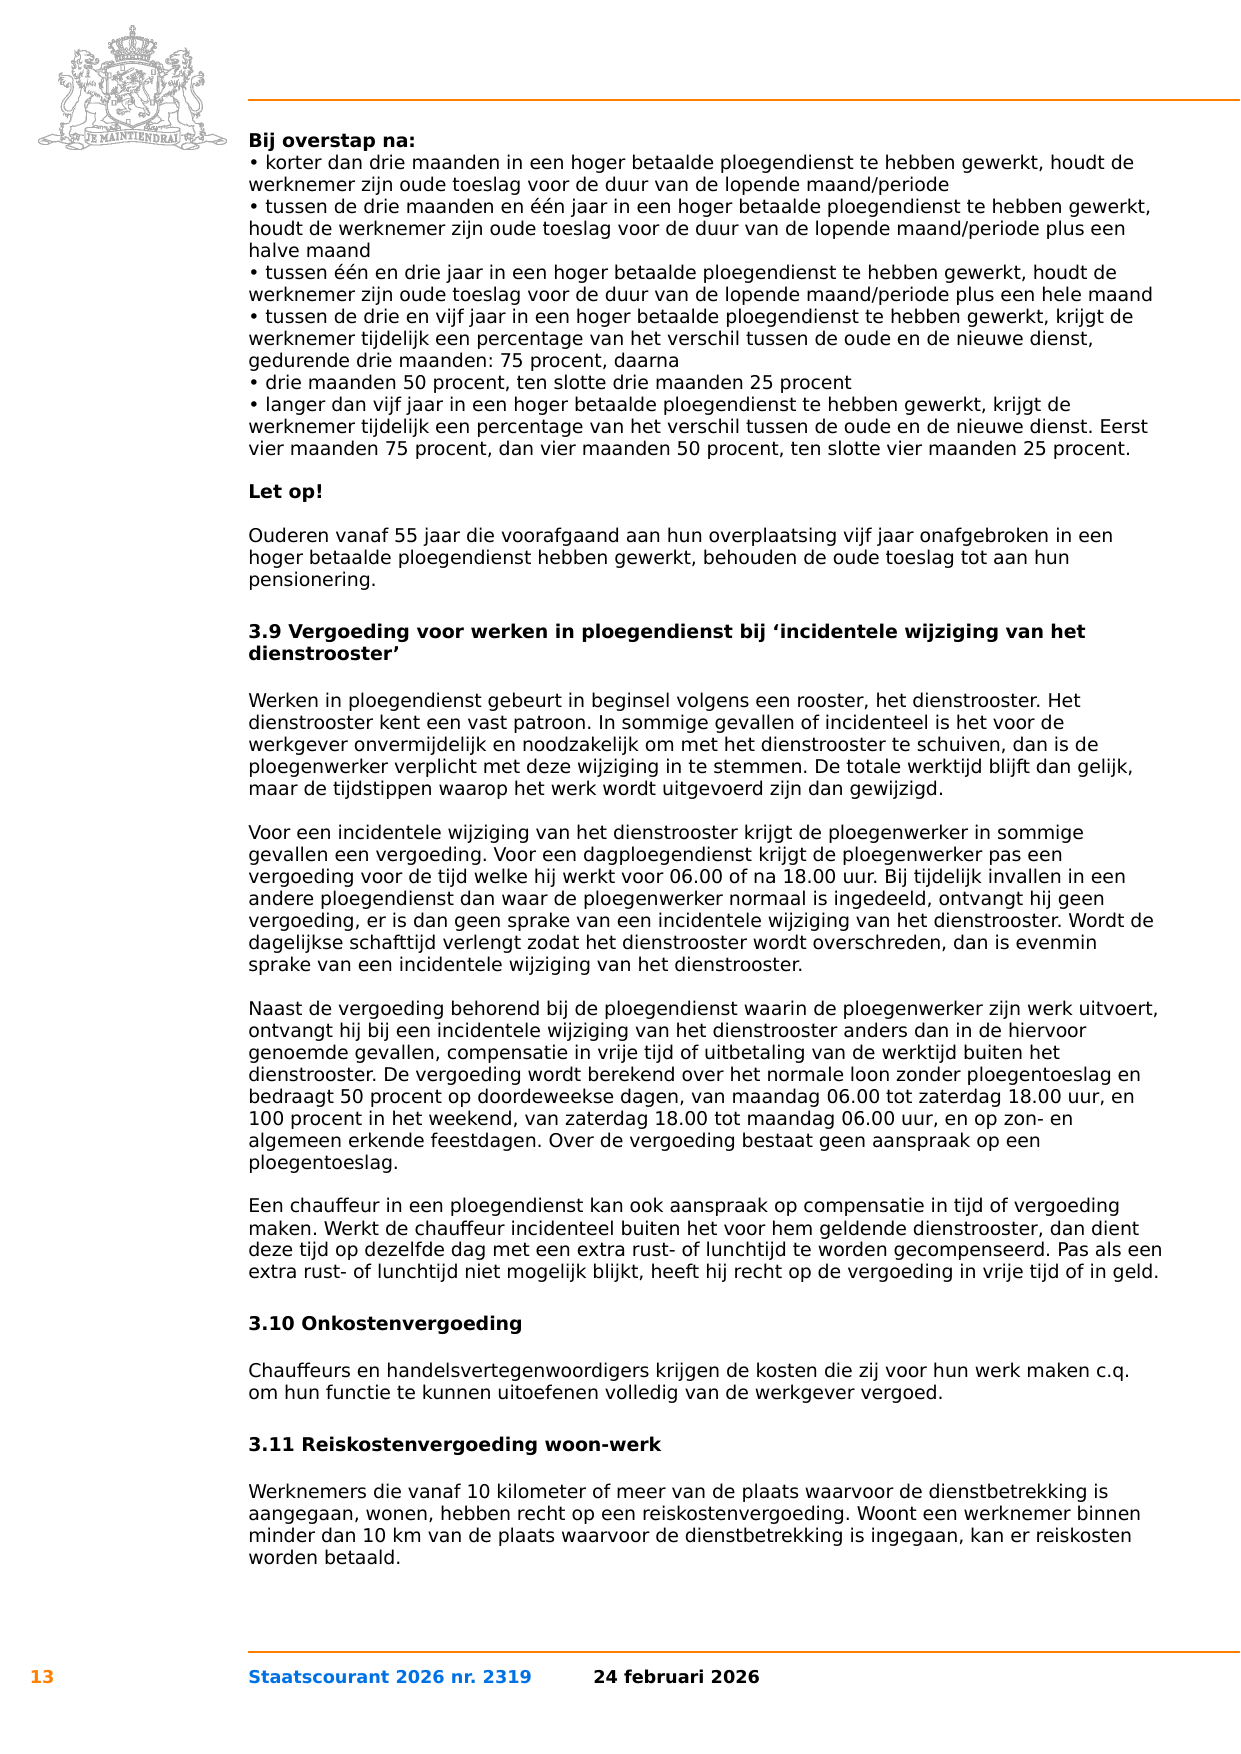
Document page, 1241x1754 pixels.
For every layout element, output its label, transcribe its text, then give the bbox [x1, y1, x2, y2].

picture [38, 25, 227, 150]
text Naast de vergoeding behorend bij de ploegendienst waarin de ploegenwerker zijn werk uitvoert, ontvangt hij bij een incidentele wijziging van het dienstrooster anders dan in de hiervoor genoemde gevallen, compensatie in vrije tijd of uitbetaling van de werktijd buiten het dienstrooster. De vergoeding wordt berekend over het normale loon zonder ploegentoeslag en bedraagt 50 procent op doordeweekse dagen, van maandag 06.00 tot zaterdag 18.00 uur, en 100 procent in het weekend, van zaterdag 18.00 tot maandag 06.00 uur, en op zon- en algemeen erkende feestdagen. Over de vergoeding bestaat geen aanspraak op een ploegentoeslag. [248, 998, 1163, 1173]
subtitle 3.9 Vergoeding voor werken in ploegendienst bij ‘incidentele wijziging van het dienstrooster’ [248, 621, 1163, 665]
text Voor een incidentele wijziging van het dienstrooster krijgt de ploegenwerker in sommige gevallen een vergoeding. Voor een dagploegendienst krijgt de ploegenwerker pas een vergoeding voor de tijd welke hij werkt voor 06.00 of na 18.00 uur. Bij tijdelijk invallen in een andere ploegendienst dan waar de ploegenwerker normaal is ingedeeld, ontvangt hij geen vergoeding, er is dan geen sprake van een incidentele wijziging van het dienstrooster. Wordt de dagelijkse schafttijd verlengt zodat het dienstrooster wordt overschreden, dan is evenmin sprake van een incidentele wijziging van het dienstrooster. [248, 822, 1163, 976]
text Chauffeurs en handelsvertegenwoordigers krijgen de kosten die zij voor hun werk maken c.q. om hun functie te kunnen uitoefenen volledig van de werkgever vergoed. [248, 1360, 1163, 1404]
subtitle 3.10 Onkostenvergoeding [248, 1313, 1163, 1335]
text • drie maanden 50 procent, ten slotte drie maanden 25 procent [248, 372, 1163, 394]
text • langer dan vijf jaar in een hoger betaalde ploegendienst te hebben gewerkt, krijgt de werknemer tijdelijk een percentage van het verschil tussen de oude en de nieuwe dienst. Eerst vier maanden 75 procent, dan vier maanden 50 procent, ten slotte vier maanden 25 procent. [248, 394, 1163, 459]
text Ouderen vanaf 55 jaar die voorafgaand aan hun overplaatsing vijf jaar onafgebroken in een hoger betaalde ploegendienst hebben gewerkt, behouden de oude toeslag tot aan hun pensionering. [248, 525, 1163, 591]
text • tussen één en drie jaar in een hoger betaalde ploegendienst te hebben gewerkt, houdt de werknemer zijn oude toeslag voor de duur van de lopende maand/periode plus een hele maand [248, 262, 1163, 306]
text Werken in ploegendienst gebeurt in beginsel volgens een rooster, het dienstrooster. Het dienstrooster kent een vast patroon. In sommige gevallen of incidenteel is het voor de werkgever onvermijdelijk en noodzakelijk om met het dienstrooster te schuiven, dan is de ploegenwerker verplicht met deze wijziging in te stemmen. De totale werktijd blijft dan gelijk, maar de tijdstippen waarop het werk wordt uitgevoerd zijn dan gewijzigd. [248, 690, 1163, 800]
text Een chauffeur in een ploegendienst kan ook aanspraak op compensatie in tijd of vergoeding maken. Werkt de chauffeur incidenteel buiten het voor hem geldende dienstrooster, dan dient deze tijd op dezelfde dag met een extra rust- of lunchtijd te worden gecompenseerd. Pas als een extra rust- of lunchtijd niet mogelijk blijkt, heeft hij recht op de vergoeding in vrije tijd of in geld. [248, 1195, 1163, 1283]
text • korter dan drie maanden in een hoger betaalde ploegendienst te hebben gewerkt, houdt de werknemer zijn oude toeslag voor de duur van de lopende maand/periode [248, 152, 1163, 196]
text • tussen de drie maanden en één jaar in een hoger betaalde ploegendienst te hebben gewerkt, houdt de werknemer zijn oude toeslag voor de duur van de lopende maand/periode plus een halve maand [248, 196, 1163, 262]
text • tussen de drie en vijf jaar in een hoger betaalde ploegendienst te hebben gewerkt, krijgt de werknemer tijdelijk een percentage van het verschil tussen de oude en de nieuwe dienst, gedurende drie maanden: 75 procent, daarna [248, 306, 1163, 372]
subtitle Let op! [248, 481, 1163, 503]
text Werknemers die vanaf 10 kilometer of meer van de plaats waarvoor de dienstbetrekking is aangegaan, wonen, hebben recht op een reiskostenvergoeding. Woont een werknemer binnen minder dan 10 km van de plaats waarvoor de dienstbetrekking is ingegaan, kan er reiskosten worden betaald. [248, 1481, 1163, 1569]
text Bij overstap na: [248, 130, 1163, 152]
subtitle 3.11 Reiskostenvergoeding woon-werk [248, 1434, 1163, 1456]
